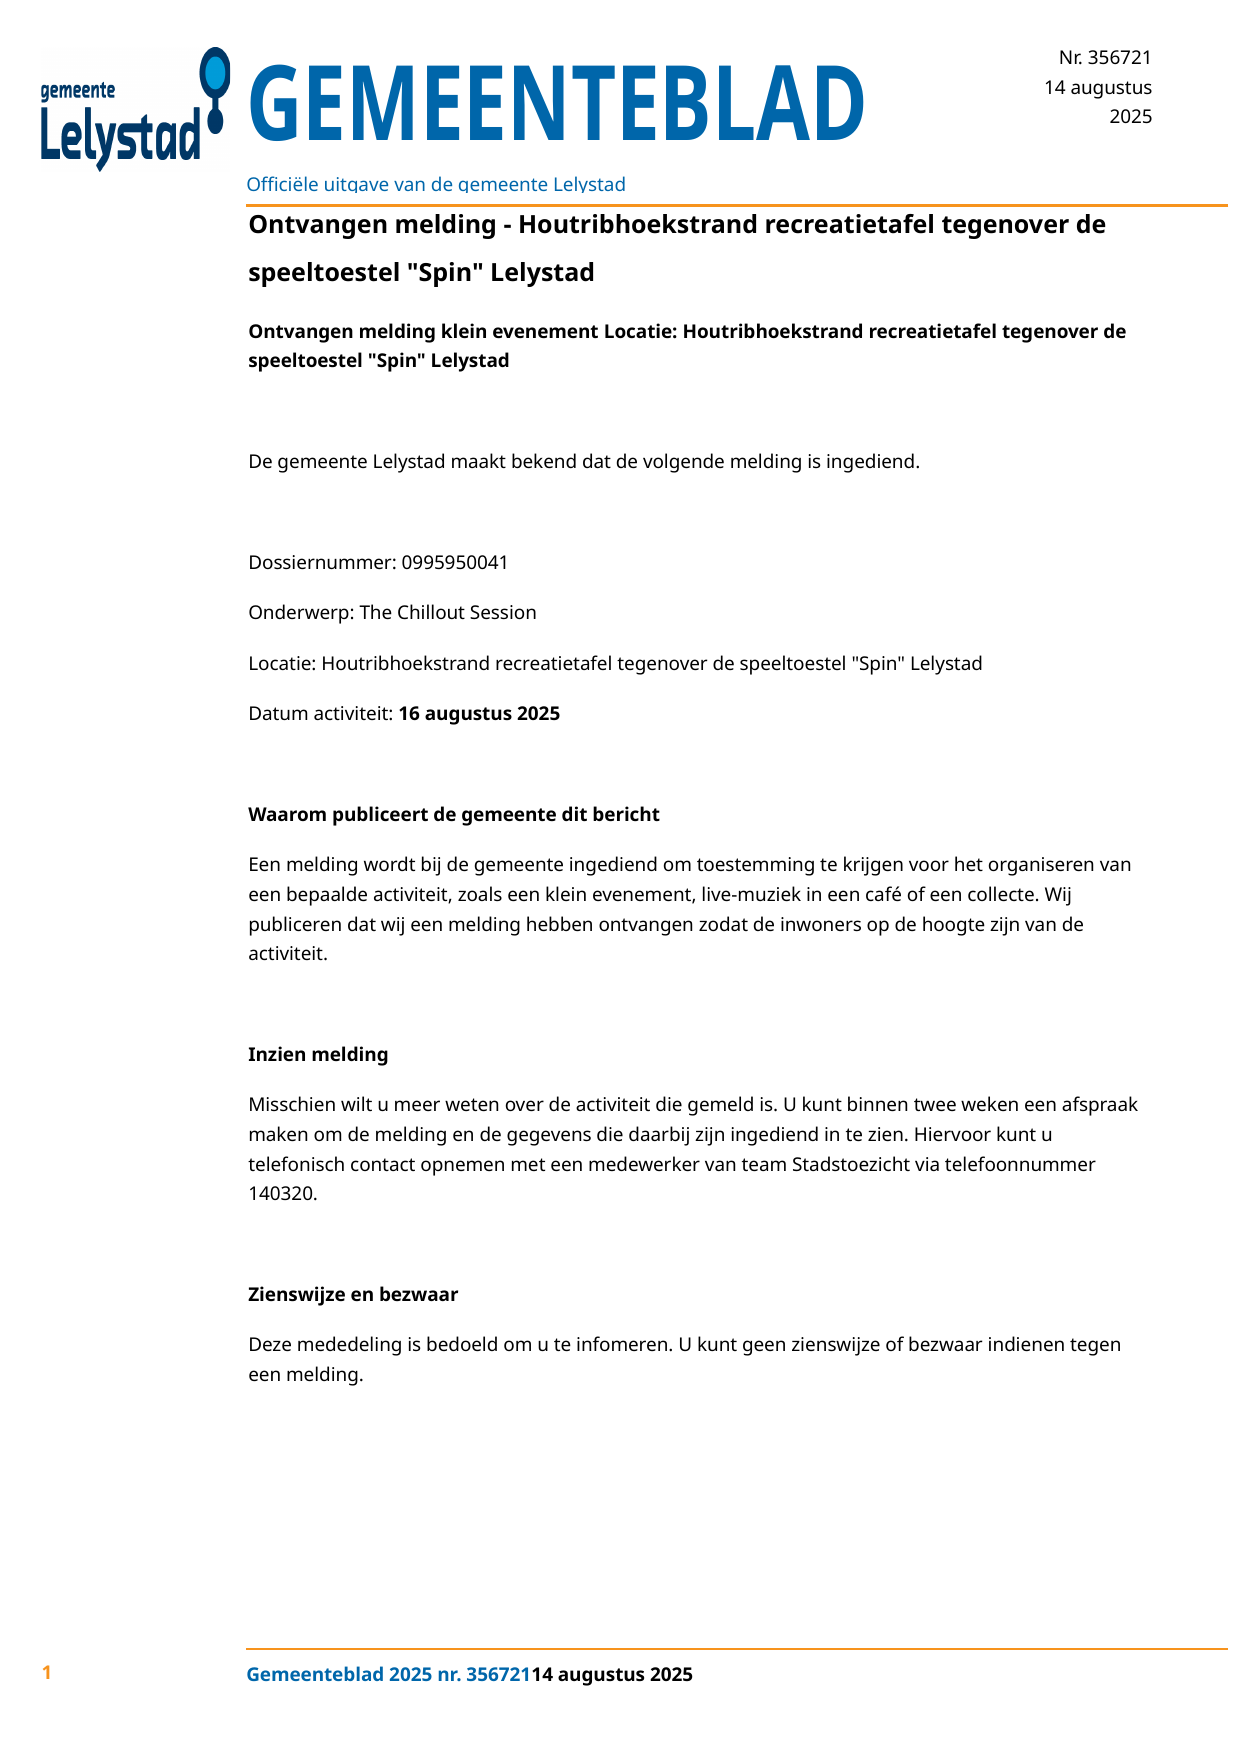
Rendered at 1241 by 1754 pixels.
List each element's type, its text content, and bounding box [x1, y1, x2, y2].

text Locatie: Houtribhoekstrand recreatietafel tegenover de speeltoestel "Spin" Lelystad [248, 650, 1152, 676]
text De gemeente Lelystad maakt bekend dat de volgende melding is ingediend. [248, 448, 1152, 474]
text Waarom publiceert de gemeente dit bericht [248, 801, 1152, 827]
text Misschien wilt u meer weten over de activiteit die gemeld is. U kunt binnen twee weken een afspraak maken om de melding en de gegevens die daarbij zijn ingediend in te zien. Hiervoor kunt u telefonisch contact opnemen met een medewerker van team Stadstoezicht via telefoonnummer 140320. [248, 1092, 1152, 1206]
text Ontvangen melding - Houtribhoekstrand recreatietafel tegenover de speeltoestel "Spin" Lelystad [248, 207, 1152, 288]
picture [41, 47, 231, 172]
text Inzien melding [248, 1041, 1152, 1067]
text Een melding wordt bij de gemeente ingediend om toestemming te krijgen voor het organiseren van een bepaalde activiteit, zoals een klein evenement, live-muziek in een café of een collecte. Wij publiceren dat wij een melding hebben ontvangen zodat de inwoners op de hoogte zijn van de activiteit. [248, 852, 1152, 966]
text Datum activiteit: 16 augustus 2025 [248, 700, 1152, 726]
text Deze mededeling is bedoeld om u te infomeren. U kunt geen zienswijze of bezwaar indienen tegen een melding. [248, 1332, 1152, 1387]
text Dossiernummer: 0995950041 [248, 549, 1152, 575]
text Onderwerp: The Chillout Session [248, 599, 1152, 625]
text Zienswijze en bezwaar [248, 1281, 1152, 1307]
text Ontvangen melding klein evenement Locatie: Houtribhoekstrand recreatietafel tegenover de speeltoestel "Spin" Lelystad [248, 318, 1152, 373]
